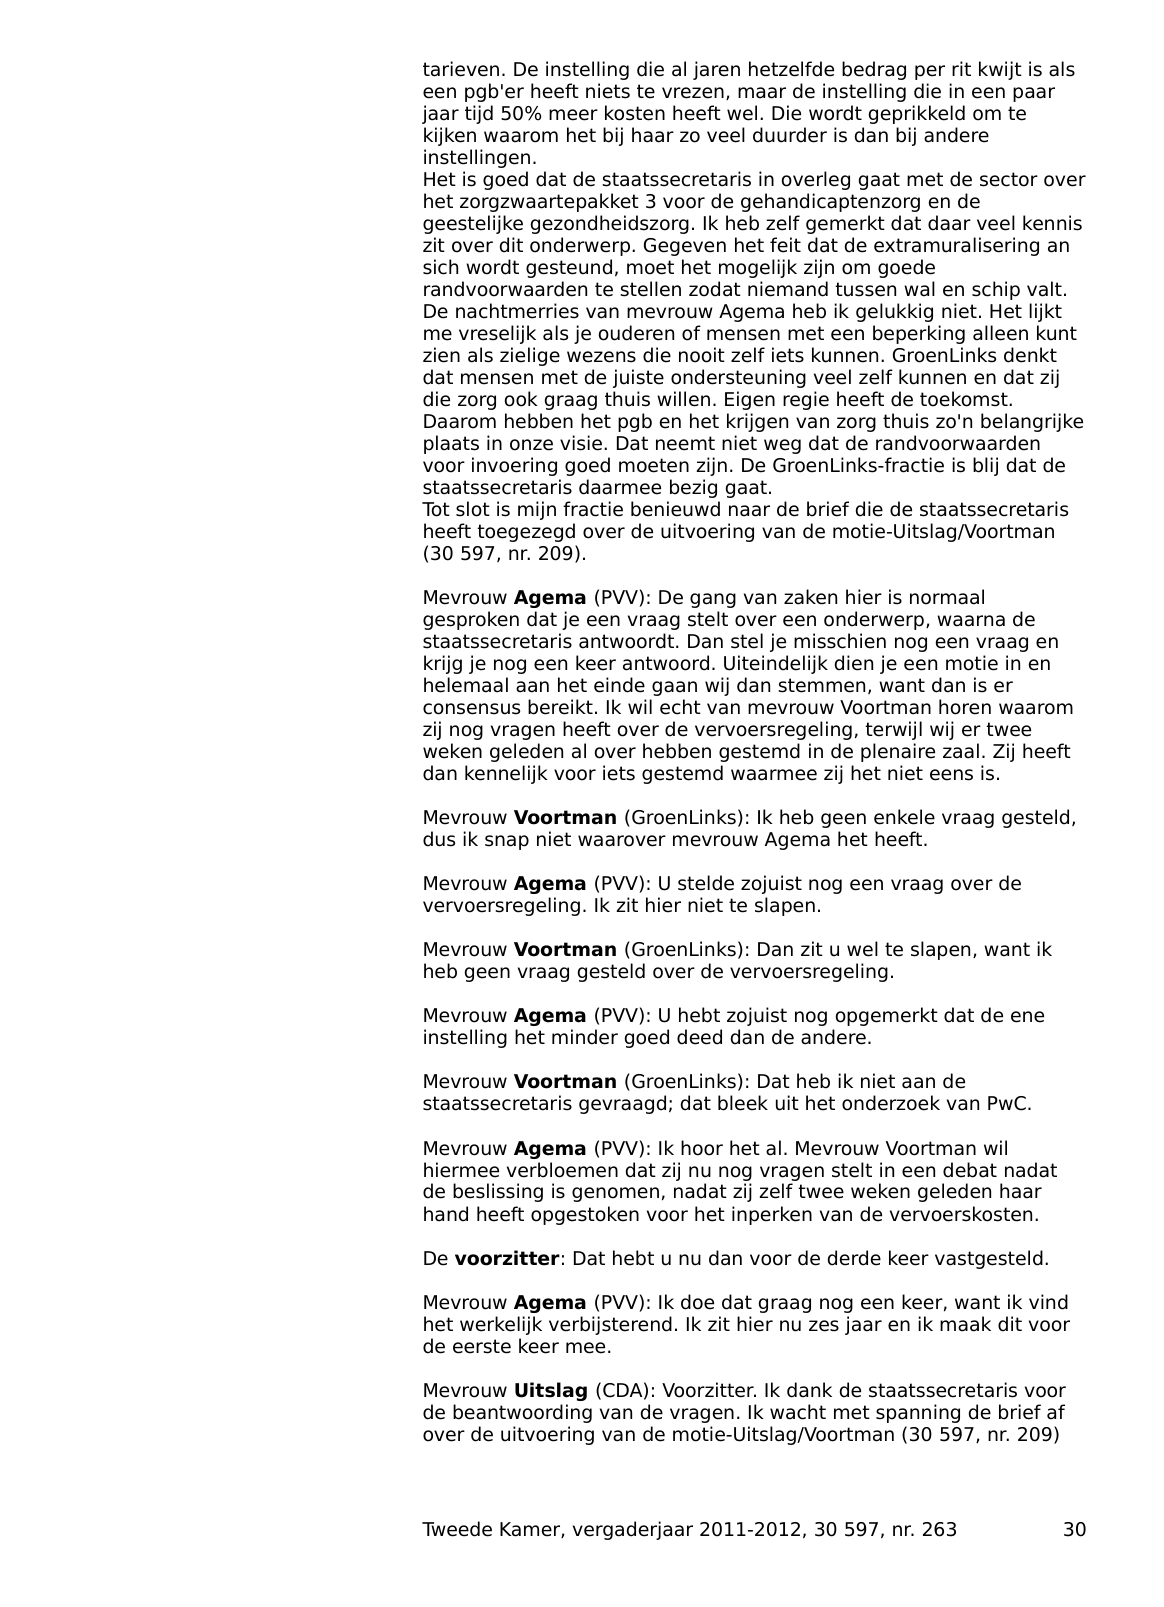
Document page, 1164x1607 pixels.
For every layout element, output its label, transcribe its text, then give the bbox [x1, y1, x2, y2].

text Mevrouw Uitslag (CDA): Voorzitter. Ik dank de staatssecretaris voor de beantwoording van de vragen. Ik wacht met spanning de brief af over de uitvoering van de motie-Uitslag/Voortman (30 597, nr. 209) [422, 1380, 1087, 1446]
text Mevrouw Agema (PVV): Ik hoor het al. Mevrouw Voortman wil hiermee verbloemen dat zij nu nog vragen stelt in een debat nadat de beslissing is genomen, nadat zij zelf twee weken geleden haar hand heeft opgestoken voor het inperken van de vervoerskosten. [422, 1137, 1087, 1225]
text tarieven. De instelling die al jaren hetzelfde bedrag per rit kwijt is als een pgb'er heeft niets te vrezen, maar de instelling die in een paar jaar tijd 50% meer kosten heeft wel. Die wordt geprikkeld om te kijken waarom het bij haar zo veel duurder is dan bij andere instellingen. [422, 59, 1087, 169]
text Mevrouw Voortman (GroenLinks): Dan zit u wel te slapen, want ik heb geen vraag gesteld over de vervoersregeling. [422, 939, 1087, 983]
text Het is goed dat de staatssecretaris in overleg gaat met de sector over het zorgzwaartepakket 3 voor de gehandicaptenzorg en de geestelijke gezondheidszorg. Ik heb zelf gemerkt dat daar veel kennis zit over dit onderwerp. Gegeven het feit dat de extramuralisering an sich wordt gesteund, moet het mogelijk zijn om goede randvoorwaarden te stellen zodat niemand tussen wal en schip valt. [422, 169, 1087, 301]
text Mevrouw Voortman (GroenLinks): Dat heb ik niet aan de staatssecretaris gevraagd; dat bleek uit het onderzoek van PwC. [422, 1071, 1087, 1115]
text Mevrouw Agema (PVV): De gang van zaken hier is normaal gesproken dat je een vraag stelt over een onderwerp, waarna de staatssecretaris antwoordt. Dan stel je misschien nog een vraag en krijg je nog een keer antwoord. Uiteindelijk dien je een motie in en helemaal aan het einde gaan wij dan stemmen, want dan is er consensus bereikt. Ik wil echt van mevrouw Voortman horen waarom zij nog vragen heeft over de vervoersregeling, terwijl wij er twee weken geleden al over hebben gestemd in de plenaire zaal. Zij heeft dan kennelijk voor iets gestemd waarmee zij het niet eens is. [422, 587, 1087, 784]
text De voorzitter: Dat hebt u nu dan voor de derde keer vastgesteld. [422, 1248, 1087, 1269]
text Mevrouw Agema (PVV): U hebt zojuist nog opgemerkt dat de ene instelling het minder goed deed dan de andere. [422, 1005, 1087, 1049]
text Mevrouw Voortman (GroenLinks): Ik heb geen enkele vraag gesteld, dus ik snap niet waarover mevrouw Agema het heeft. [422, 807, 1087, 851]
text Mevrouw Agema (PVV): Ik doe dat graag nog een keer, want ik vind het werkelijk verbijsterend. Ik zit hier nu zes jaar en ik maak dit voor de eerste keer mee. [422, 1292, 1087, 1358]
text Tot slot is mijn fractie benieuwd naar de brief die de staatssecretaris heeft toegezegd over de uitvoering van de motie-Uitslag/Voortman (30 597, nr. 209). [422, 499, 1087, 564]
text De nachtmerries van mevrouw Agema heb ik gelukkig niet. Het lijkt me vreselijk als je ouderen of mensen met een beperking alleen kunt zien als zielige wezens die nooit zelf iets kunnen. GroenLinks denkt dat mensen met de juiste ondersteuning veel zelf kunnen en dat zij die zorg ook graag thuis willen. Eigen regie heeft de toekomst. Daarom hebben het pgb en het krijgen van zorg thuis zo'n belangrijke plaats in onze visie. Dat neemt niet weg dat de randvoorwaarden voor invoering goed moeten zijn. De GroenLinks-fractie is blij dat de staatssecretaris daarmee bezig gaat. [422, 301, 1087, 499]
text Mevrouw Agema (PVV): U stelde zojuist nog een vraag over de vervoersregeling. Ik zit hier niet te slapen. [422, 873, 1087, 917]
